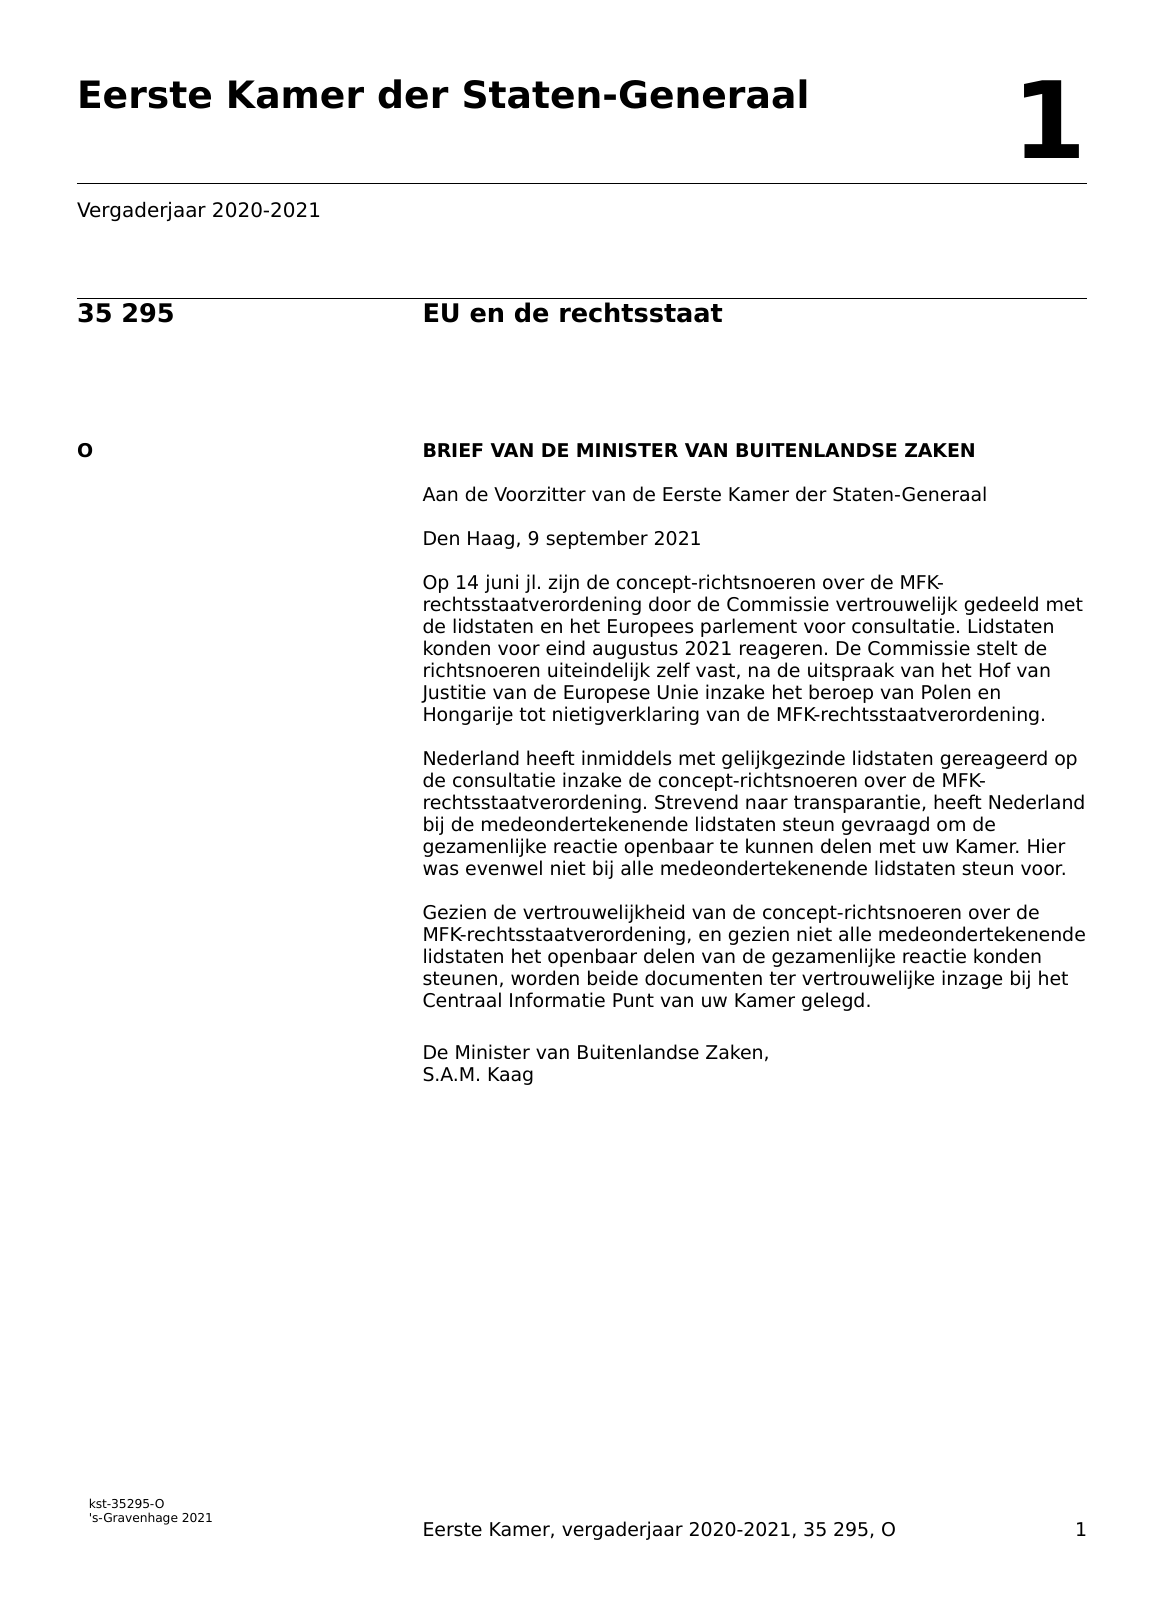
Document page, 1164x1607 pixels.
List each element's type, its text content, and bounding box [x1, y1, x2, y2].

text Gezien de vertrouwelijkheid van de concept-richtsnoeren over de MFK-rechtsstaatverordening, en gezien niet alle medeondertekenende lidstaten het openbaar delen van de gezamenlijke reactie konden steunen, worden beide documenten ter vertrouwelijke inzage bij het Centraal Informatie Punt van uw Kamer gelegd. [422, 902, 1087, 1012]
text Aan de Voorzitter van de Eerste Kamer der Staten-Generaal [422, 484, 1087, 506]
text kst-35295-O [88, 1497, 323, 1511]
text Nederland heeft inmiddels met gelijkgezinde lidstaten gereageerd op de consultatie inzake de concept-richtsnoeren over de MFK-rechtsstaatverordening. Strevend naar transparantie, heeft Nederland bij de medeondertekenende lidstaten steun gevraagd om de gezamenlijke reactie openbaar te kunnen delen met uw Kamer. Hier was evenwel niet bij alle medeondertekenende lidstaten steun voor. [422, 748, 1087, 880]
text Op 14 juni jl. zijn de concept-richtsnoeren over de MFK-rechtsstaatverordening door de Commissie vertrouwelijk gedeeld met de lidstaten en het Europees parlement voor consultatie. Lidstaten konden voor eind augustus 2021 reageren. De Commissie stelt de richtsnoeren uiteindelijk zelf vast, na de uitspraak van het Hof van Justitie van de Europese Unie inzake het beroep van Polen en Hongarije tot nietigverklaring van de MFK-rechtsstaatverordening. [422, 572, 1087, 726]
subtitle O BRIEF VAN DE MINISTER VAN BUITENLANDSE ZAKEN [77, 440, 1087, 462]
text De Minister van Buitenlandse Zaken, S.A.M. Kaag [422, 1042, 1087, 1086]
table_header 1 [886, 59, 1087, 183]
text 's-Gravenhage 2021 [88, 1511, 323, 1525]
text Den Haag, 9 september 2021 [422, 528, 1087, 550]
subtitle 35 295 EU en de rechtsstaat [77, 299, 1087, 329]
table_header Eerste Kamer der Staten-Generaal [77, 59, 886, 183]
table_cell Vergaderjaar 2020-2021 [77, 184, 1087, 298]
